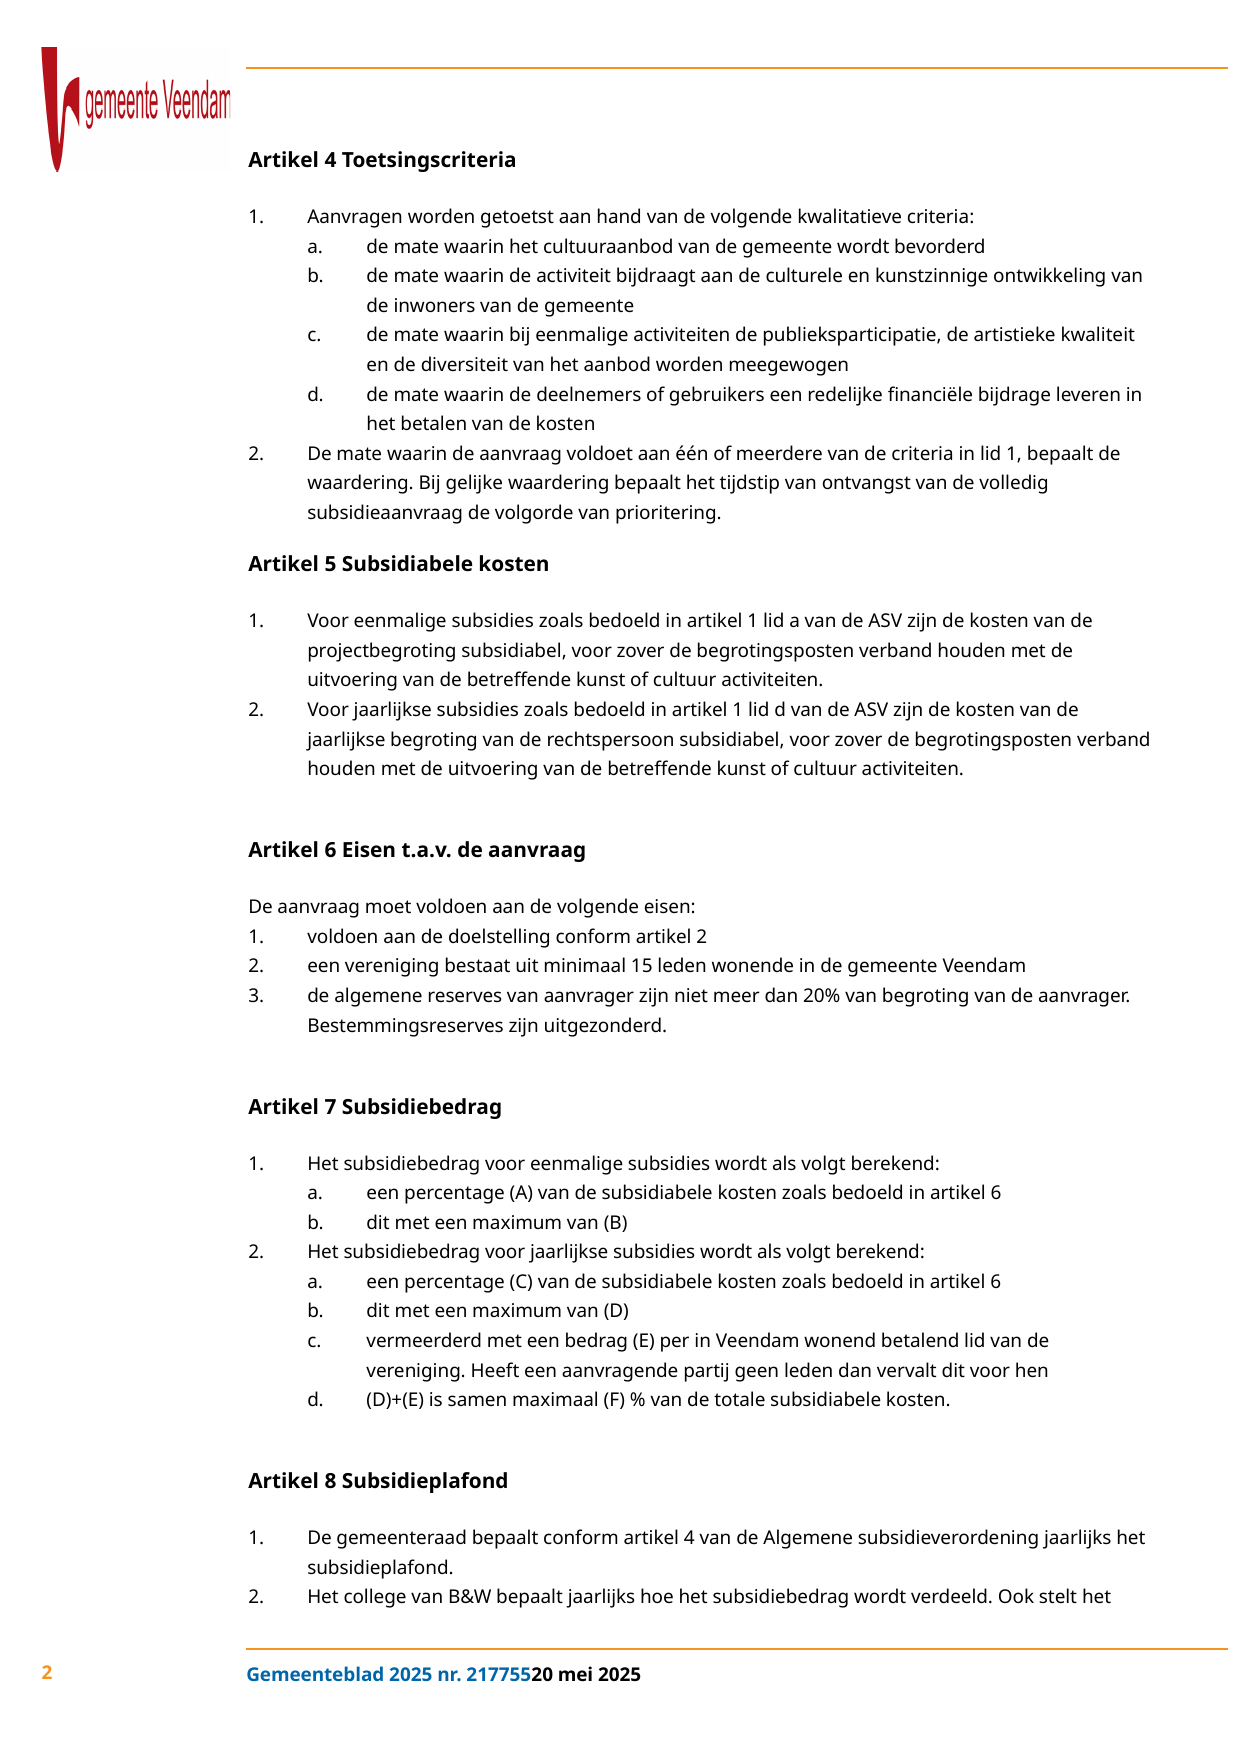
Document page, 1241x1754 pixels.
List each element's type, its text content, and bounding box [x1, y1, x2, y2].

list voldoen aan de doelstelling conform artikel 2 [248, 923, 1152, 949]
list de mate waarin de activiteit bijdraagt aan de culturele en kunstzinnige ontwikkeling van de inwoners van de gemeente [307, 262, 1152, 318]
list Het college van B&W bepaalt jaarlijks hoe het subsidiebedrag wordt verdeeld. Ook stelt het [248, 1584, 1152, 1609]
list een percentage (A) van de subsidiabele kosten zoals bedoeld in artikel 6 [307, 1179, 1152, 1205]
text Artikel 8 Subsidieplafond [248, 1466, 1152, 1495]
list De mate waarin de aanvraag voldoet aan één of meerdere van de criteria in lid 1, bepaalt de waardering. Bij gelijke waardering bepaalt het tijdstip van ontvangst van de volledig subsidieaanvraag de volgorde van prioritering. [248, 440, 1152, 525]
text Artikel 5 Subsidiabele kosten [248, 549, 1152, 578]
text De aanvraag moet voldoen aan de volgende eisen: [248, 893, 1152, 919]
list Het subsidiebedrag voor eenmalige subsidies wordt als volgt berekend: [248, 1150, 1152, 1176]
list vermeerderd met een bedrag (E) per in Veendam wonend betalend lid van de vereniging. Heeft een aanvragende partij geen leden dan vervalt dit voor hen [307, 1327, 1152, 1383]
list De gemeenteraad bepaalt conform artikel 4 van de Algemene subsidieverordening jaarlijks het subsidieplafond. [248, 1524, 1152, 1580]
list Aanvragen worden getoetst aan hand van de volgende kwalitatieve criteria: [248, 203, 1152, 229]
picture [41, 47, 231, 172]
list de mate waarin bij eenmalige activiteiten de publieksparticipatie, de artistieke kwaliteit en de diversiteit van het aanbod worden meegewogen [307, 322, 1152, 377]
text Artikel 6 Eisen t.a.v. de aanvraag [248, 835, 1152, 864]
list dit met een maximum van (B) [307, 1209, 1152, 1235]
text Artikel 4 Toetsingscriteria [248, 145, 1152, 174]
text Artikel 7 Subsidiebedrag [248, 1092, 1152, 1120]
list dit met een maximum van (D) [307, 1298, 1152, 1323]
list de algemene reserves van aanvrager zijn niet meer dan 20% van begroting van de aanvrager. Bestemmingsreserves zijn uitgezonderd. [248, 982, 1152, 1037]
list de mate waarin de deelnemers of gebruikers een redelijke financiële bijdrage leveren in het betalen van de kosten [307, 381, 1152, 436]
list Het subsidiebedrag voor jaarlijkse subsidies wordt als volgt berekend: [248, 1238, 1152, 1264]
list Voor eenmalige subsidies zoals bedoeld in artikel 1 lid a van de ASV zijn de kosten van de projectbegroting subsidiabel, voor zover de begrotingsposten verband houden met de uitvoering van de betreffende kunst of cultuur activiteiten. [248, 607, 1152, 692]
list (D)+(E) is samen maximaal (F) % van de totale subsidiabele kosten. [307, 1386, 1152, 1412]
list de mate waarin het cultuuraanbod van de gemeente wordt bevorderd [307, 233, 1152, 258]
list Voor jaarlijkse subsidies zoals bedoeld in artikel 1 lid d van de ASV zijn de kosten van de jaarlijkse begroting van de rechtspersoon subsidiabel, voor zover de begrotingsposten verband houden met de uitvoering van de betreffende kunst of cultuur activiteiten. [248, 696, 1152, 781]
list een percentage (C) van de subsidiabele kosten zoals bedoeld in artikel 6 [307, 1268, 1152, 1294]
list een vereniging bestaat uit minimaal 15 leden wonende in de gemeente Veendam [248, 953, 1152, 978]
